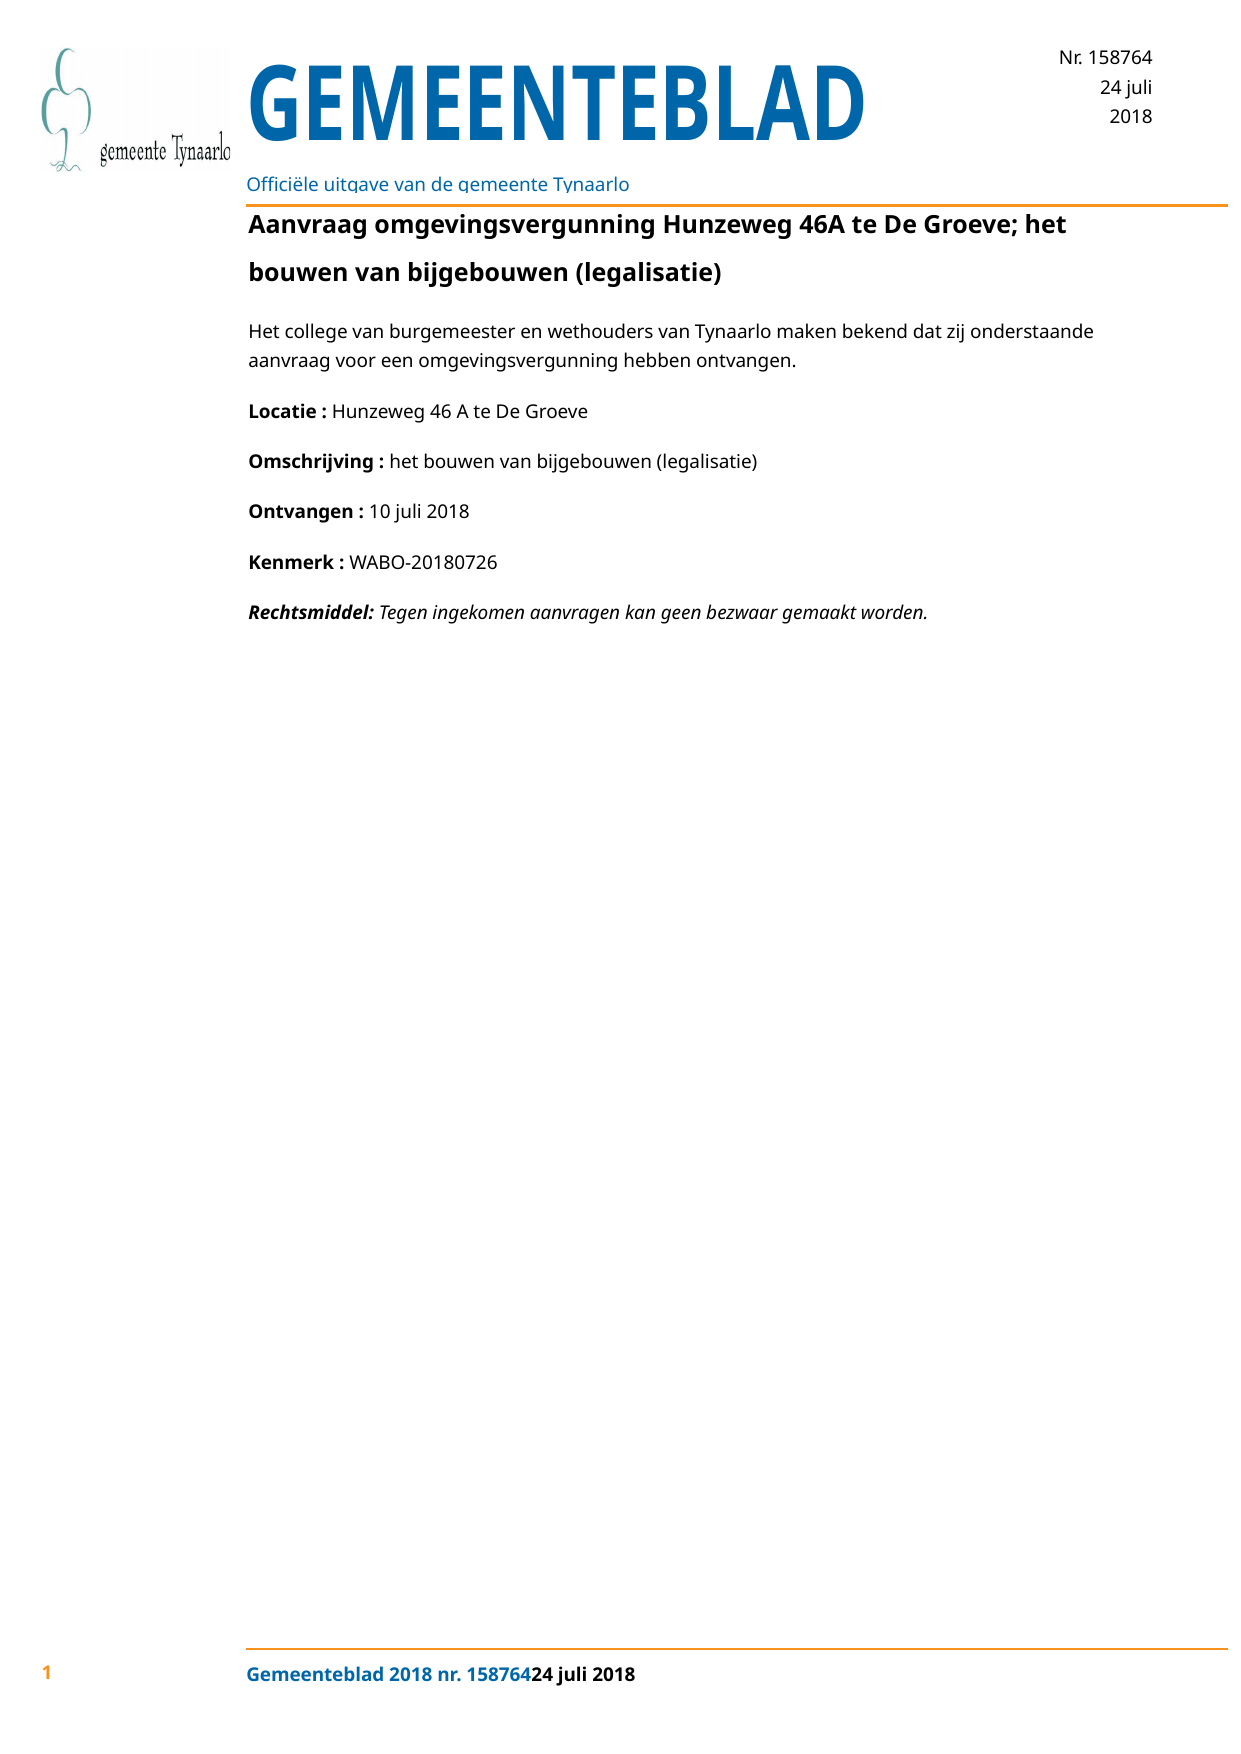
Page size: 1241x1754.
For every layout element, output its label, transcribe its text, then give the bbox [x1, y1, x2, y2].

text Locatie : Hunzeweg 46 A te De Groeve [248, 398, 1152, 424]
text Aanvraag omgevingsvergunning Hunzeweg 46A te De Groeve; het bouwen van bijgebouwen (legalisatie) [248, 207, 1152, 288]
text Kenmerk : WABO-20180726 [248, 549, 1152, 575]
text Ontvangen : 10 juli 2018 [248, 499, 1152, 524]
picture [41, 47, 231, 172]
text Omschrijving : het bouwen van bijgebouwen (legalisatie) [248, 448, 1152, 474]
text Rechtsmiddel: Tegen ingekomen aanvragen kan geen bezwaar gemaakt worden. [248, 599, 1152, 625]
text Het college van burgemeester en wethouders van Tynaarlo maken bekend dat zij onderstaande aanvraag voor een omgevingsvergunning hebben ontvangen. [248, 318, 1152, 373]
